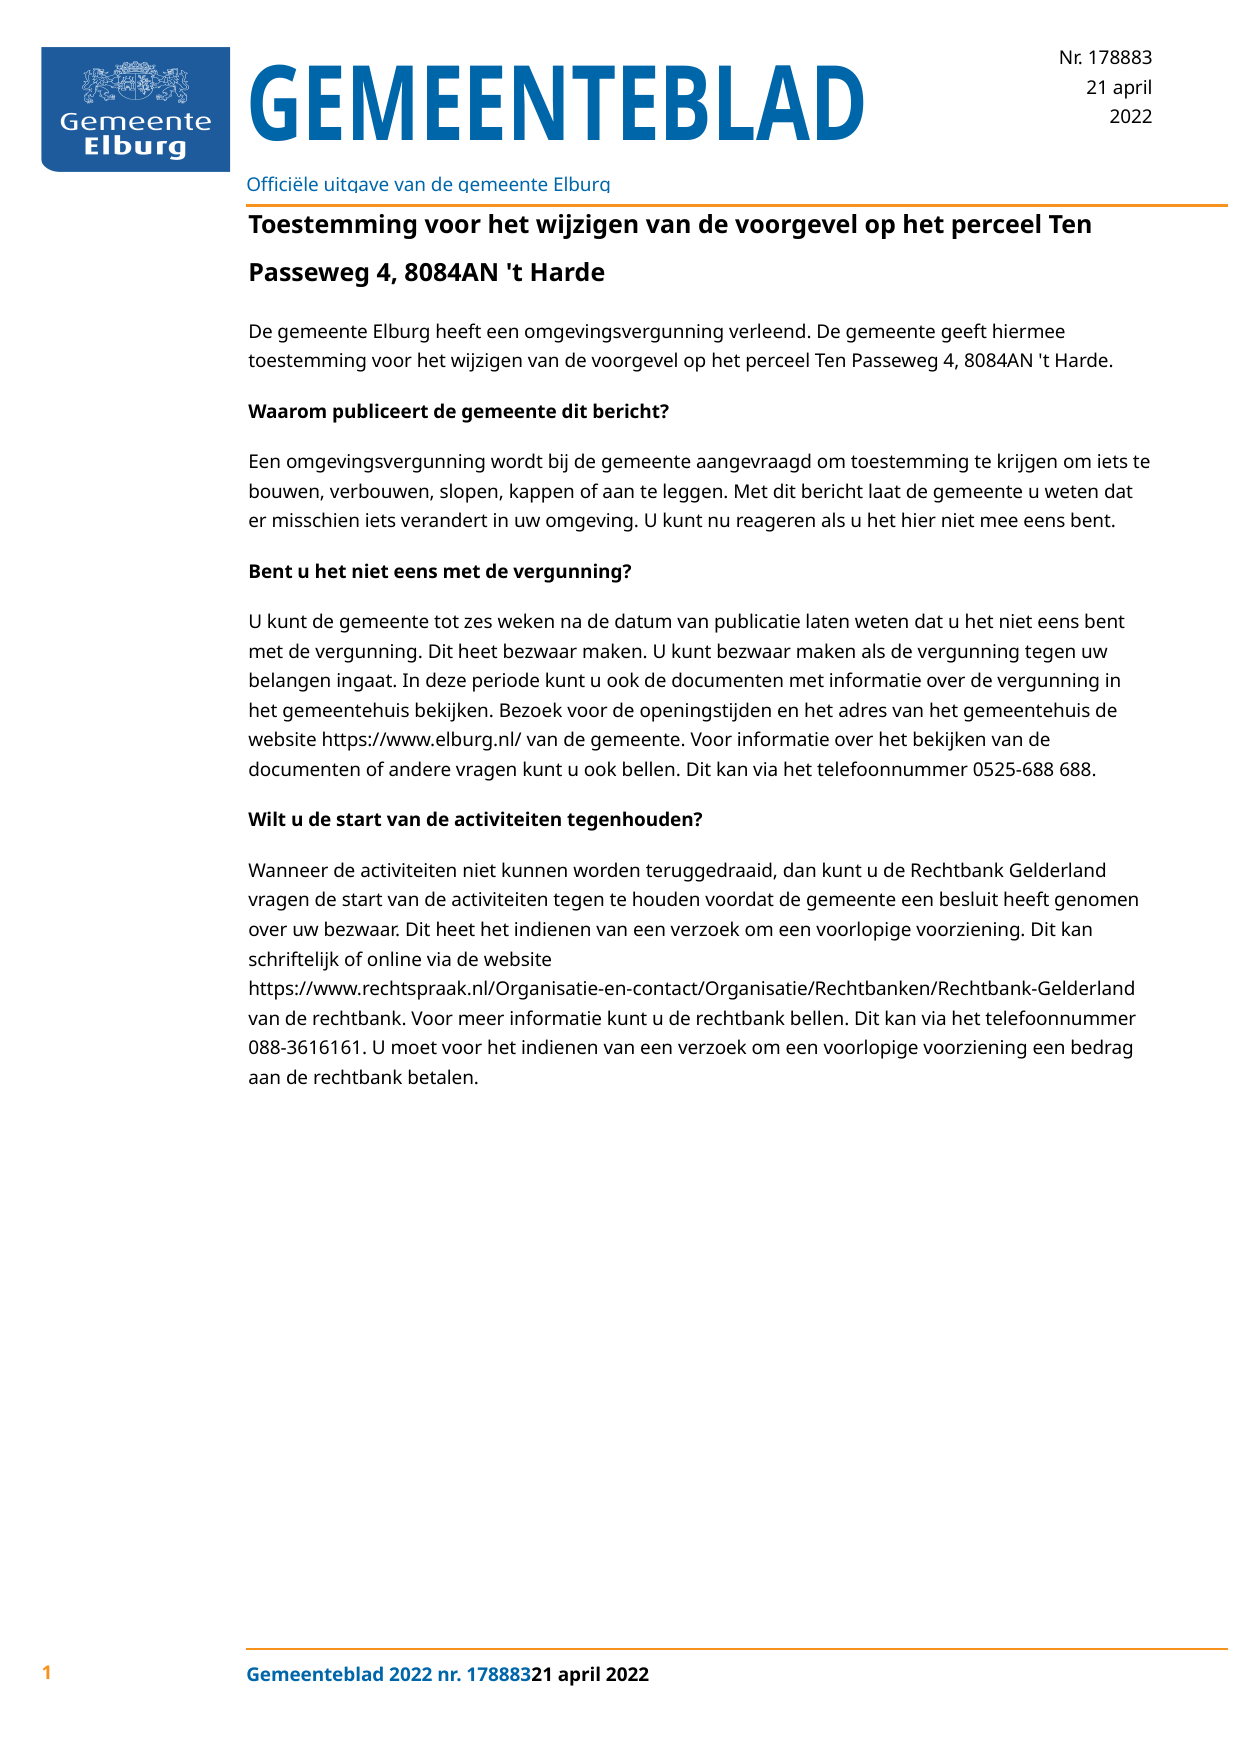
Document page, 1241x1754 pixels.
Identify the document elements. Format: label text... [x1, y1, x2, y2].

picture [41, 47, 231, 172]
text Een omgevingsvergunning wordt bij de gemeente aangevraagd om toestemming te krijgen om iets te bouwen, verbouwen, slopen, kappen of aan te leggen. Met dit bericht laat de gemeente u weten dat er misschien iets verandert in uw omgeving. U kunt nu reageren als u het hier niet mee eens bent. [248, 448, 1152, 533]
text U kunt de gemeente tot zes weken na de datum van publicatie laten weten dat u het niet eens bent met de vergunning. Dit heet bezwaar maken. U kunt bezwaar maken als de vergunning tegen uw belangen ingaat. In deze periode kunt u ook de documenten met informatie over de vergunning in het gemeentehuis bekijken. Bezoek voor de openingstijden en het adres van het gemeentehuis de website https://www.elburg.nl/ van de gemeente. Voor informatie over het bekijken van de documenten of andere vragen kunt u ook bellen. Dit kan via het telefoonnummer 0525-688 688. [248, 608, 1152, 782]
text Toestemming voor het wijzigen van de voorgevel op het perceel Ten Passeweg 4, 8084AN 't Harde [248, 207, 1152, 288]
text Bent u het niet eens met de vergunning? [248, 558, 1152, 584]
text De gemeente Elburg heeft een omgevingsvergunning verleend. De gemeente geeft hiermee toestemming voor het wijzigen van de voorgevel op het perceel Ten Passeweg 4, 8084AN 't Harde. [248, 318, 1152, 373]
text Wanneer de activiteiten niet kunnen worden teruggedraaid, dan kunt u de Rechtbank Gelderland vragen de start van de activiteiten tegen te houden voordat de gemeente een besluit heeft genomen over uw bezwaar. Dit heet het indienen van een verzoek om een voorlopige voorziening. Dit kan schriftelijk of online via de website https://www.rechtspraak.nl/Organisatie-en-contact/Organisatie/Rechtbanken/Rechtbank-Gelderland van de rechtbank. Voor meer informatie kunt u de rechtbank bellen. Dit kan via het telefoonnummer 088-3616161. U moet voor het indienen van een verzoek om een voorlopige voorziening een bedrag aan de rechtbank betalen. [248, 857, 1152, 1090]
text Wilt u de start van de activiteiten tegenhouden? [248, 807, 1152, 832]
text Waarom publiceert de gemeente dit bericht? [248, 398, 1152, 424]
